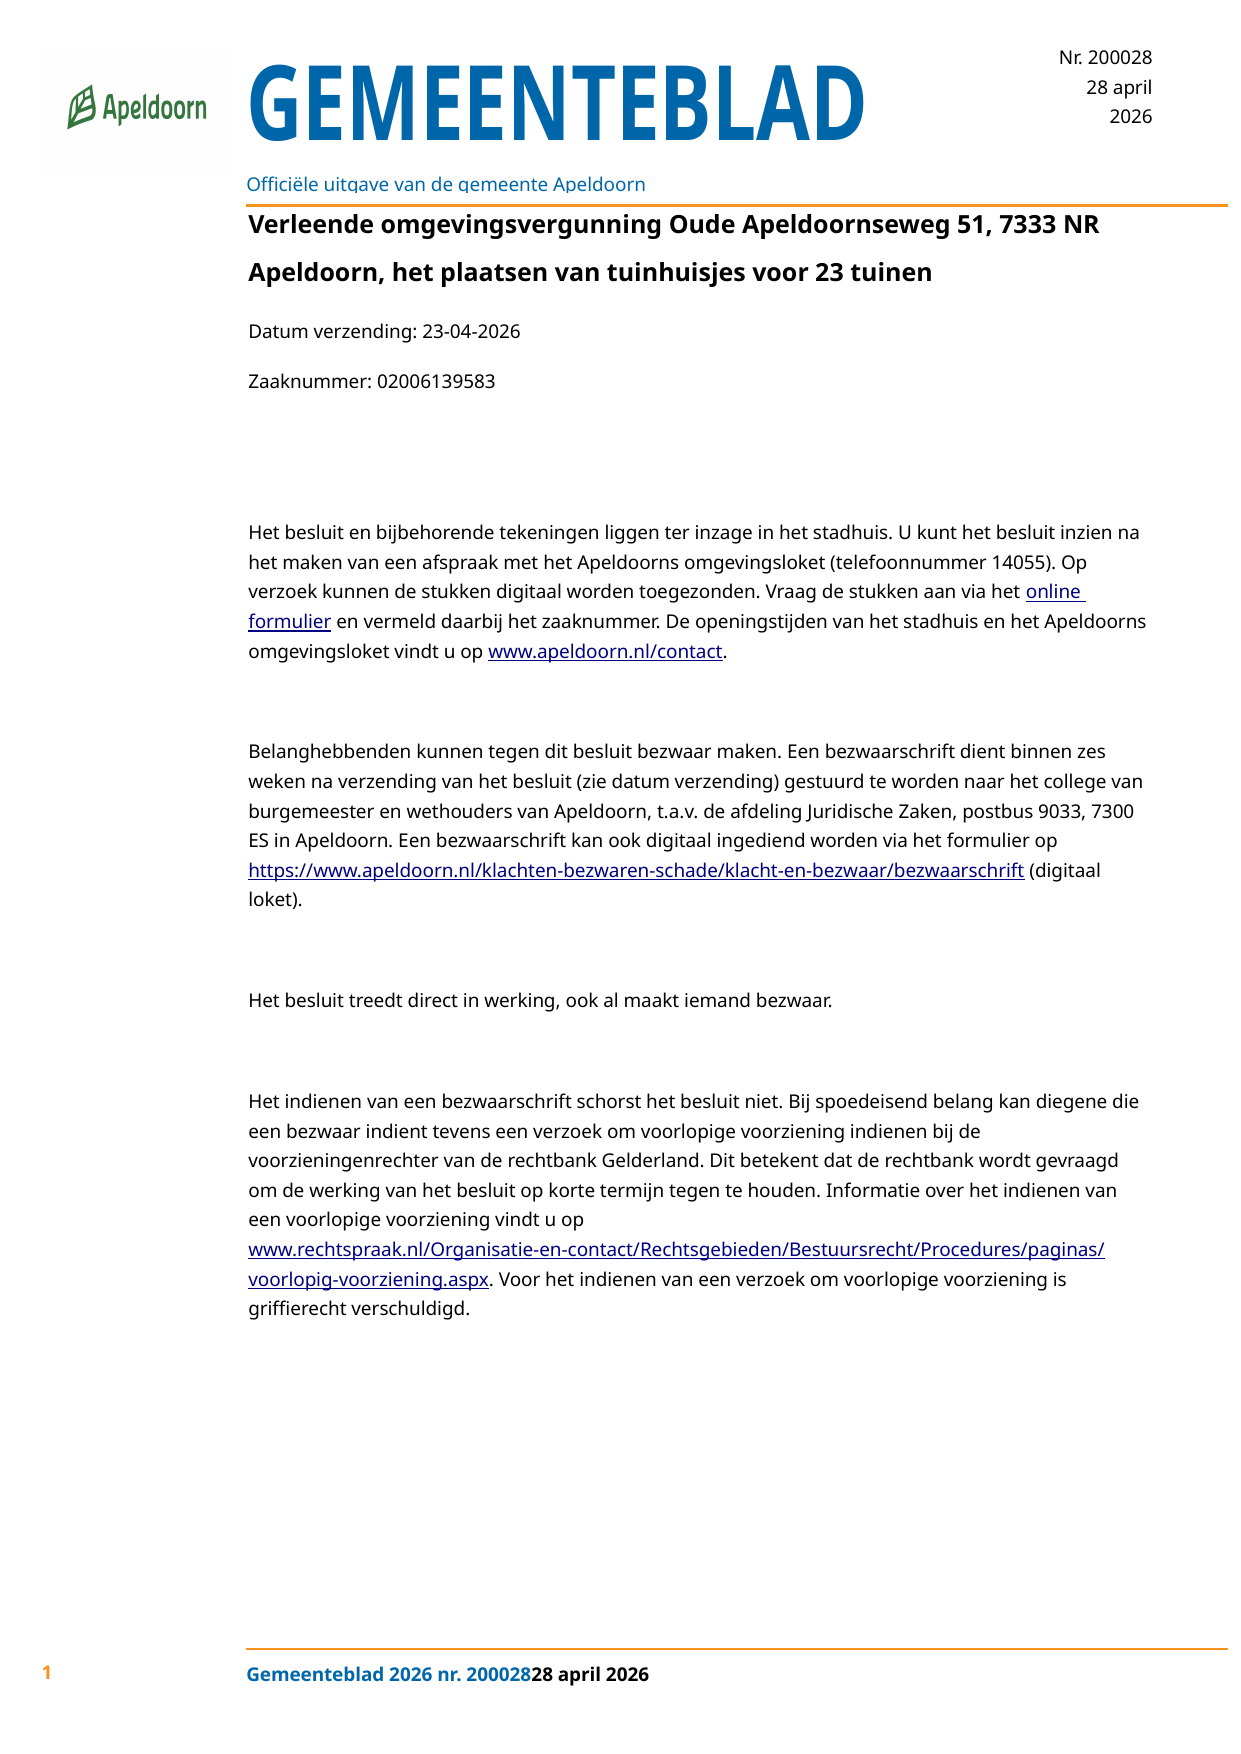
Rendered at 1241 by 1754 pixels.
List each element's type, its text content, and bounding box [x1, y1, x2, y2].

picture [41, 47, 231, 172]
text Het besluit treedt direct in werking, ook al maakt iemand bezwaar. [248, 987, 1152, 1013]
text Datum verzending: 23-04-2026 [248, 318, 1152, 344]
text Verleende omgevingsvergunning Oude Apeldoornseweg 51, 7333 NR Apeldoorn, het plaatsen van tuinhuisjes voor 23 tuinen [248, 207, 1152, 288]
text Zaaknummer: 02006139583 [248, 368, 1152, 394]
text Het besluit en bijbehorende tekeningen liggen ter inzage in het stadhuis. U kunt het besluit inzien na het maken van een afspraak met het Apeldoorns omgevingsloket (telefoonnummer 14055). Op verzoek kunnen de stukken digitaal worden toegezonden. Vraag de stukken aan via het online formulier en vermeld daarbij het zaaknummer. De openingstijden van het stadhuis en het Apeldoorns omgevingsloket vindt u op www.apeldoorn.nl/contact. [248, 519, 1152, 664]
text Het indienen van een bezwaarschrift schorst het besluit niet. Bij spoedeisend belang kan diegene die een bezwaar indient tevens een verzoek om voorlopige voorziening indienen bij de voorzieningenrechter van de rechtbank Gelderland. Dit betekent dat de rechtbank wordt gevraagd om de werking van het besluit op korte termijn tegen te houden. Informatie over het indienen van een voorlopige voorziening vindt u op www.rechtspraak.nl/Organisatie-en-contact/Rechtsgebieden/Bestuursrecht/Procedures/paginas/voorlopig-voorziening.aspx. Voor het indienen van een verzoek om voorlopige voorziening is griffierecht verschuldigd. [248, 1088, 1152, 1321]
text Belanghebbenden kunnen tegen dit besluit bezwaar maken. Een bezwaarschrift dient binnen zes weken na verzending van het besluit (zie datum verzending) gestuurd te worden naar het college van burgemeester en wethouders van Apeldoorn, t.a.v. de afdeling Juridische Zaken, postbus 9033, 7300 ES in Apeldoorn. Een bezwaarschrift kan ook digitaal ingediend worden via het formulier op https://www.apeldoorn.nl/klachten-bezwaren-schade/klacht-en-bezwaar/bezwaarschrift (digitaal loket). [248, 739, 1152, 912]
